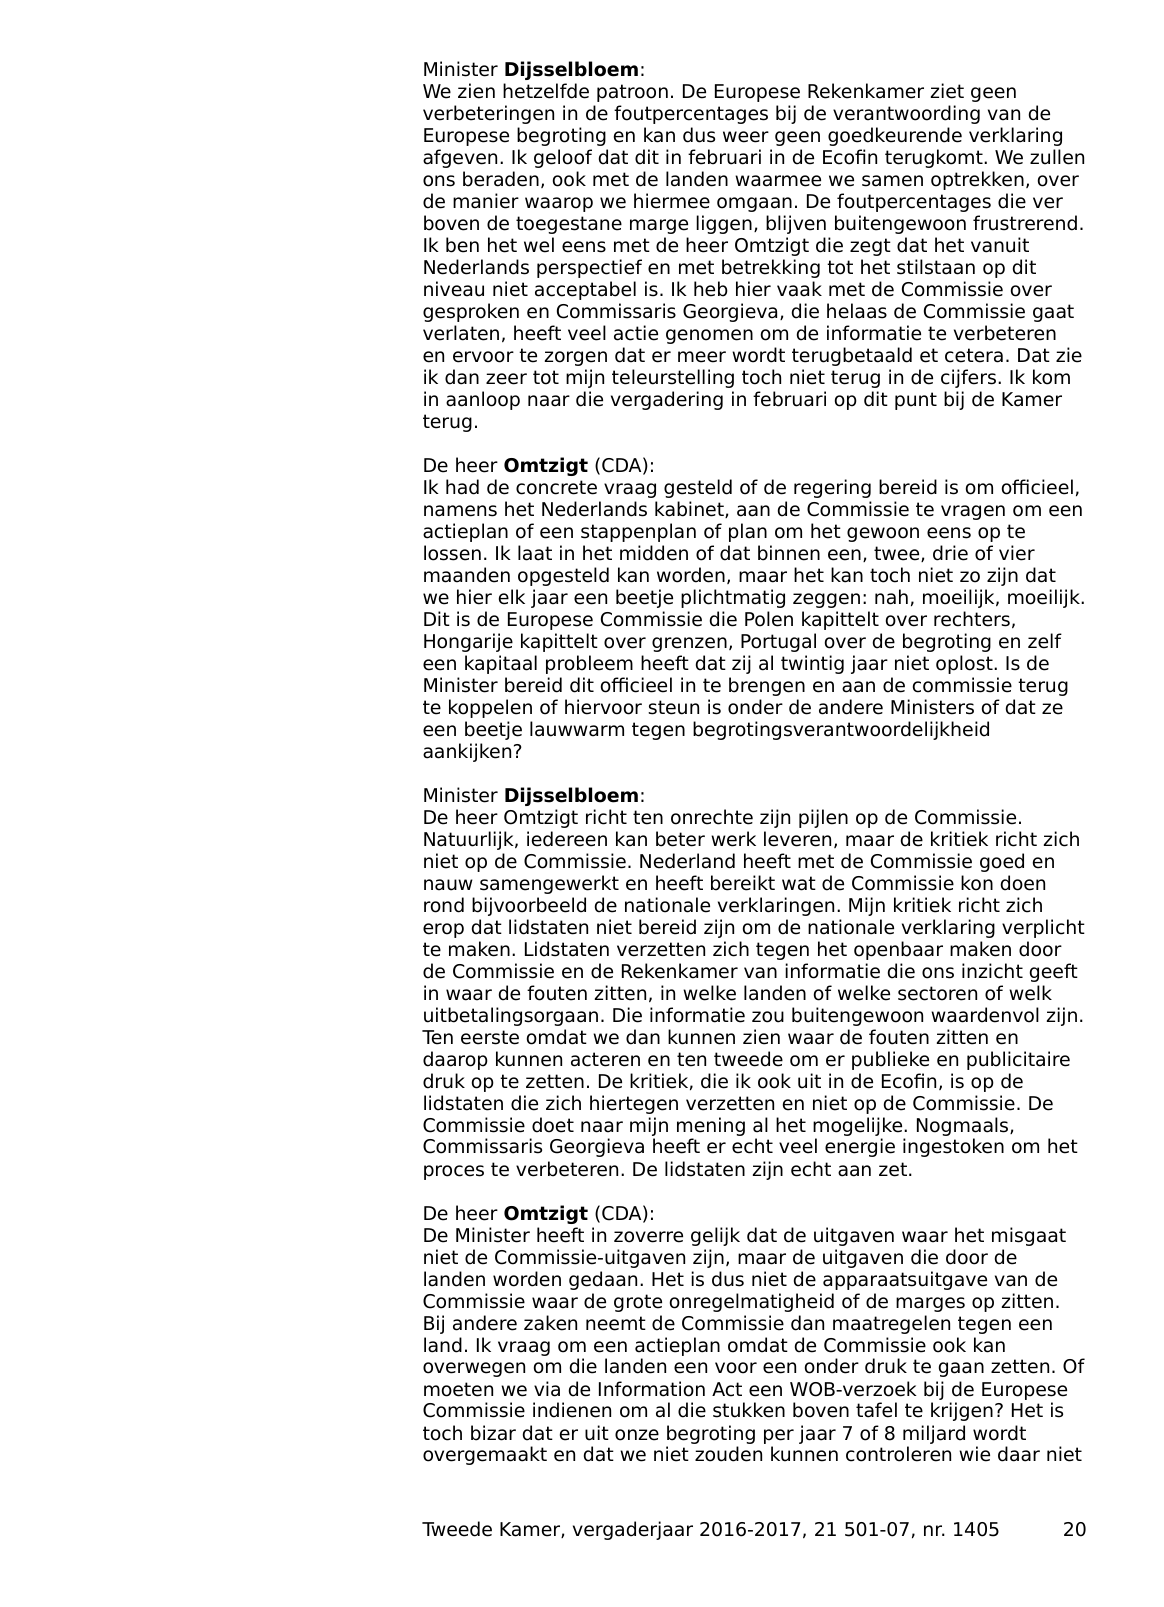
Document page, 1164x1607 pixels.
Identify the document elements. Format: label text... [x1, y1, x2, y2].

text Minister Dijsselbloem: [422, 785, 1087, 807]
text We zien hetzelfde patroon. De Europese Rekenkamer ziet geen verbeteringen in de foutpercentages bij de verantwoording van de Europese begroting en kan dus weer geen goedkeurende verklaring afgeven. Ik geloof dat dit in februari in de Ecofin terugkomt. We zullen ons beraden, ook met de landen waarmee we samen optrekken, over de manier waarop we hiermee omgaan. De foutpercentages die ver boven de toegestane marge liggen, blijven buitengewoon frustrerend. Ik ben het wel eens met de heer Omtzigt die zegt dat het vanuit Nederlands perspectief en met betrekking tot het stilstaan op dit niveau niet acceptabel is. Ik heb hier vaak met de Commissie over gesproken en Commissaris Georgieva, die helaas de Commissie gaat verlaten, heeft veel actie genomen om de informatie te verbeteren en ervoor te zorgen dat er meer wordt terugbetaald et cetera. Dat zie ik dan zeer tot mijn teleurstelling toch niet terug in de cijfers. Ik kom in aanloop naar die vergadering in februari op dit punt bij de Kamer terug. [422, 81, 1087, 433]
text Minister Dijsselbloem: [422, 59, 1087, 81]
text De Minister heeft in zoverre gelijk dat de uitgaven waar het misgaat niet de Commissie-uitgaven zijn, maar de uitgaven die door de landen worden gedaan. Het is dus niet de apparaatsuitgave van de Commissie waar de grote onregelmatigheid of de marges op zitten. Bij andere zaken neemt de Commissie dan maatregelen tegen een land. Ik vraag om een actieplan omdat de Commissie ook kan overwegen om die landen een voor een onder druk te gaan zetten. Of moeten we via de Information Act een WOB-verzoek bij de Europese Commissie indienen om al die stukken boven tafel te krijgen? Het is toch bizar dat er uit onze begroting per jaar 7 of 8 miljard wordt overgemaakt en dat we niet zouden kunnen controleren wie daar niet [422, 1224, 1087, 1466]
text De heer Omtzigt (CDA): [422, 1203, 1087, 1224]
text De heer Omtzigt (CDA): [422, 455, 1087, 477]
text Ik had de concrete vraag gesteld of de regering bereid is om officieel, namens het Nederlands kabinet, aan de Commissie te vragen om een actieplan of een stappenplan of plan om het gewoon eens op te lossen. Ik laat in het midden of dat binnen een, twee, drie of vier maanden opgesteld kan worden, maar het kan toch niet zo zijn dat we hier elk jaar een beetje plichtmatig zeggen: nah, moeilijk, moeilijk. Dit is de Europese Commissie die Polen kapittelt over rechters, Hongarije kapittelt over grenzen, Portugal over de begroting en zelf een kapitaal probleem heeft dat zij al twintig jaar niet oplost. Is de Minister bereid dit officieel in te brengen en aan de commissie terug te koppelen of hiervoor steun is onder de andere Ministers of dat ze een beetje lauwwarm tegen begrotingsverantwoordelijkheid aankijken? [422, 477, 1087, 763]
text De heer Omtzigt richt ten onrechte zijn pijlen op de Commissie. Natuurlijk, iedereen kan beter werk leveren, maar de kritiek richt zich niet op de Commissie. Nederland heeft met de Commissie goed en nauw samengewerkt en heeft bereikt wat de Commissie kon doen rond bijvoorbeeld de nationale verklaringen. Mijn kritiek richt zich erop dat lidstaten niet bereid zijn om de nationale verklaring verplicht te maken. Lidstaten verzetten zich tegen het openbaar maken door de Commissie en de Rekenkamer van informatie die ons inzicht geeft in waar de fouten zitten, in welke landen of welke sectoren of welk uitbetalingsorgaan. Die informatie zou buitengewoon waardenvol zijn. Ten eerste omdat we dan kunnen zien waar de fouten zitten en daarop kunnen acteren en ten tweede om er publieke en publicitaire druk op te zetten. De kritiek, die ik ook uit in de Ecofin, is op de lidstaten die zich hiertegen verzetten en niet op de Commissie. De Commissie doet naar mijn mening al het mogelijke. Nogmaals, Commissaris Georgieva heeft er echt veel energie ingestoken om het proces te verbeteren. De lidstaten zijn echt aan zet. [422, 807, 1087, 1180]
